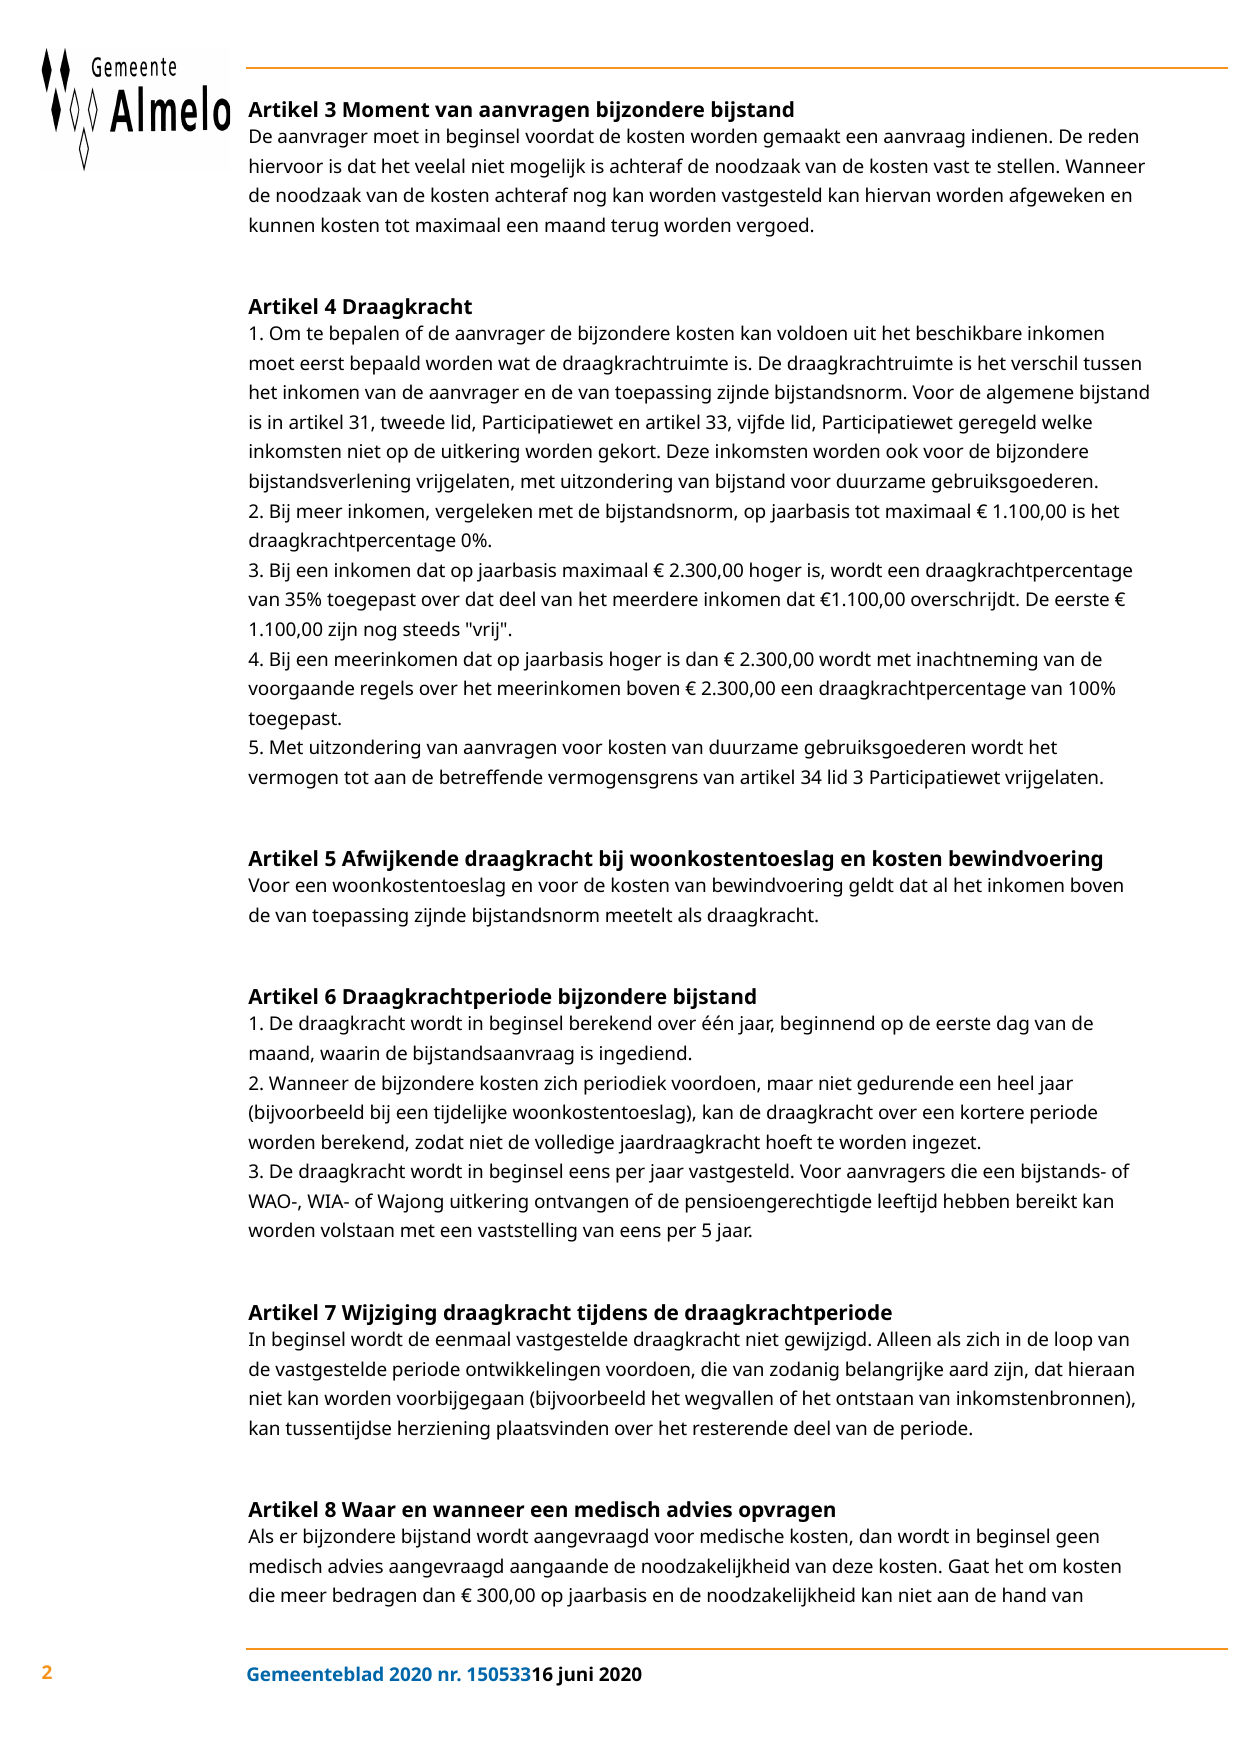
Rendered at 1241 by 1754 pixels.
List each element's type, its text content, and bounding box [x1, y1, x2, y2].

text Artikel 4 Draagkracht [248, 292, 1152, 320]
text 3. Bij een inkomen dat op jaarbasis maximaal € 2.300,00 hoger is, wordt een draagkrachtpercentage van 35% toegepast over dat deel van het meerdere inkomen dat €1.100,00 overschrijdt. De eerste € 1.100,00 zijn nog steeds "vrij". [248, 557, 1152, 642]
text In beginsel wordt de eenmaal vastgestelde draagkracht niet gewijzigd. Alleen als zich in de loop van de vastgestelde periode ontwikkelingen voordoen, die van zodanig belangrijke aard zijn, dat hieraan niet kan worden voorbijgegaan (bijvoorbeeld het wegvallen of het ontstaan van inkomstenbronnen), kan tussentijdse herziening plaatsvinden over het resterende deel van de periode. [248, 1326, 1152, 1441]
text Artikel 5 Afwijkende draagkracht bij woonkostentoeslag en kosten bewindvoering [248, 844, 1152, 873]
text 3. De draagkracht wordt in beginsel eens per jaar vastgesteld. Voor aanvragers die een bijstands- of WAO-, WIA- of Wajong uitkering ontvangen of de pensioengerechtigde leeftijd hebben bereikt kan worden volstaan met een vaststelling van eens per 5 jaar. [248, 1158, 1152, 1243]
text 2. Bij meer inkomen, vergeleken met de bijstandsnorm, op jaarbasis tot maximaal € 1.100,00 is het draagkrachtpercentage 0%. [248, 498, 1152, 553]
text Artikel 3 Moment van aanvragen bijzondere bijstand [248, 95, 1152, 123]
text 2. Wanneer de bijzondere kosten zich periodiek voordoen, maar niet gedurende een heel jaar (bijvoorbeeld bij een tijdelijke woonkostentoeslag), kan de draagkracht over een kortere periode worden berekend, zodat niet de volledige jaardraagkracht hoeft te worden ingezet. [248, 1070, 1152, 1155]
text 1. Om te bepalen of de aanvrager de bijzondere kosten kan voldoen uit het beschikbare inkomen moet eerst bepaald worden wat de draagkrachtruimte is. De draagkrachtruimte is het verschil tussen het inkomen van de aanvrager en de van toepassing zijnde bijstandsnorm. Voor de algemene bijstand is in artikel 31, tweede lid, Participatiewet en artikel 33, vijfde lid, Participatiewet geregeld welke inkomsten niet op de uitkering worden gekort. Deze inkomsten worden ook voor de bijzondere bijstandsverlening vrijgelaten, met uitzondering van bijstand voor duurzame gebruiksgoederen. [248, 320, 1152, 494]
picture [41, 47, 231, 172]
text 1. De draagkracht wordt in beginsel berekend over één jaar, beginnend op de eerste dag van de maand, waarin de bijstandsaanvraag is ingediend. [248, 1011, 1152, 1066]
text De aanvrager moet in beginsel voordat de kosten worden gemaakt een aanvraag indienen. De reden hiervoor is dat het veelal niet mogelijk is achteraf de noodzaak van de kosten vast te stellen. Wanneer de noodzaak van de kosten achteraf nog kan worden vastgesteld kan hiervan worden afgeweken en kunnen kosten tot maximaal een maand terug worden vergoed. [248, 123, 1152, 238]
text Artikel 6 Draagkrachtperiode bijzondere bijstand [248, 982, 1152, 1011]
text 4. Bij een meerinkomen dat op jaarbasis hoger is dan € 2.300,00 wordt met inachtneming van de voorgaande regels over het meerinkomen boven € 2.300,00 een draagkrachtpercentage van 100% toegepast. [248, 646, 1152, 731]
text Artikel 8 Waar en wanneer een medisch advies opvragen [248, 1495, 1152, 1523]
text Artikel 7 Wijziging draagkracht tijdens de draagkrachtperiode [248, 1298, 1152, 1326]
text Als er bijzondere bijstand wordt aangevraagd voor medische kosten, dan wordt in beginsel geen medisch advies aangevraagd aangaande de noodzakelijkheid van deze kosten. Gaat het om kosten die meer bedragen dan € 300,00 op jaarbasis en de noodzakelijkheid kan niet aan de hand van [248, 1523, 1152, 1608]
text 5. Met uitzondering van aanvragen voor kosten van duurzame gebruiksgoederen wordt het vermogen tot aan de betreffende vermogensgrens van artikel 34 lid 3 Participatiewet vrijgelaten. [248, 734, 1152, 790]
text Voor een woonkostentoeslag en voor de kosten van bewindvoering geldt dat al het inkomen boven de van toepassing zijnde bijstandsnorm meetelt als draagkracht. [248, 873, 1152, 928]
